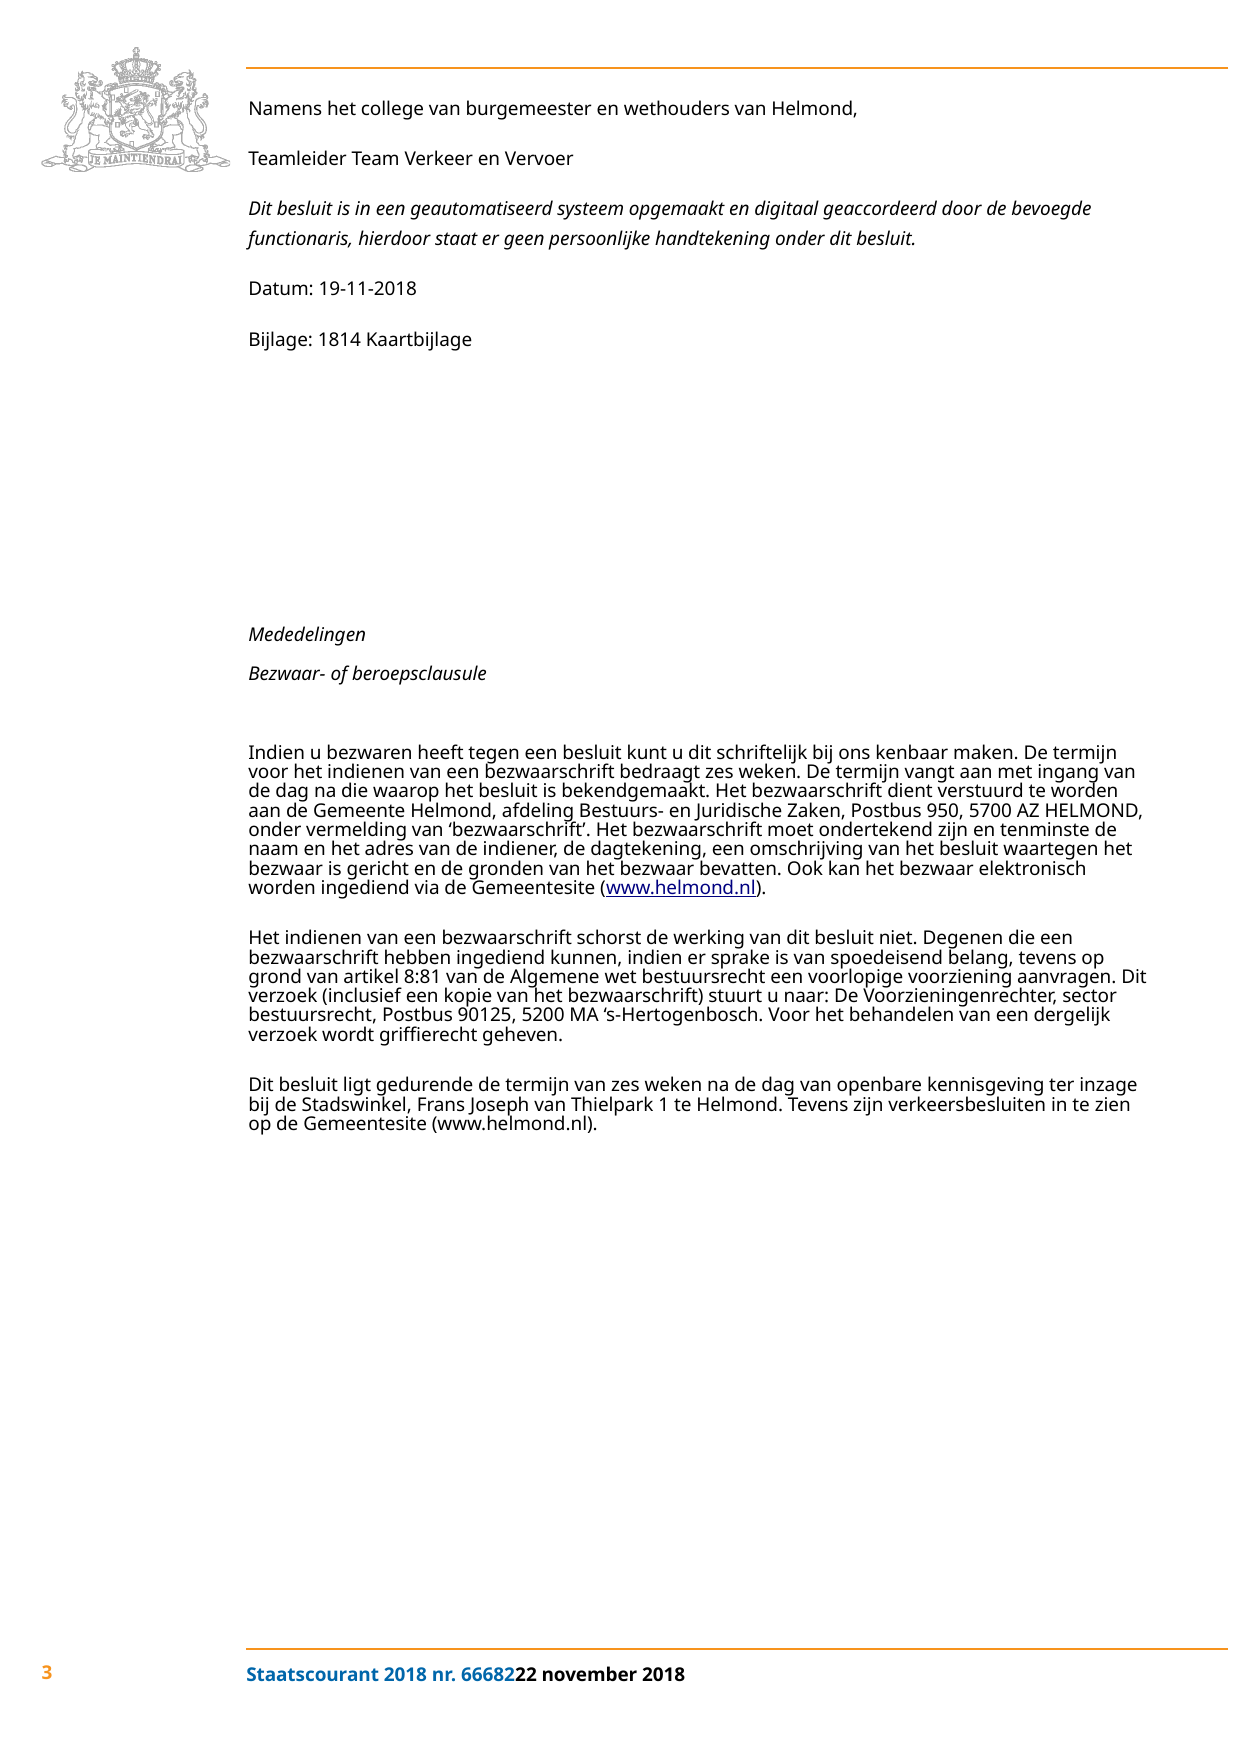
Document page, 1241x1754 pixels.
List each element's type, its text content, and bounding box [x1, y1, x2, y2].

text Bezwaar- of beroepsclausule [248, 661, 1152, 686]
text Teamleider Team Verkeer en Vervoer [248, 145, 1152, 171]
text Mededelingen [248, 621, 1152, 647]
text Het indienen van een bezwaarschrift schorst de werking van dit besluit niet. Degenen die een bezwaarschrift hebben ingediend kunnen, indien er sprake is van spoedeisend belang, tevens op grond van artikel 8:81 van de Algemene wet bestuursrecht een voorlopige voorziening aanvragen. Dit verzoek (inclusief een kopie van het bezwaarschrift) stuurt u naar: De Voorzieningenrechter, sector bestuursrecht, Postbus 90125, 5200 MA ‘s-Hertogenbosch. Voor het behandelen van een dergelijk verzoek wordt griffierecht geheven. [248, 929, 1152, 1045]
text Datum: 19-11-2018 [248, 276, 1152, 301]
text Namens het college van burgemeester en wethouders van Helmond, [248, 95, 1152, 121]
text Dit besluit ligt gedurende de termijn van zes weken na de dag van openbare kennisgeving ter inzage bij de Stadswinkel, Frans Joseph van Thielpark 1 te Helmond. Tevens zijn verkeersbesluiten in te zien op de Gemeentesite (www.helmond.nl). [248, 1076, 1152, 1134]
text Indien u bezwaren heeft tegen een besluit kunt u dit schriftelijk bij ons kenbaar maken. De termijn voor het indie­nen van een bezwaarschrift bedraagt zes weken. De termijn vangt aan met ingang van de dag na die waarop het besluit is bekendgemaakt. Het bezwaar­schrift dient verstuurd te worden aan de Gemeente Helmond, afdeling Bestuurs- en Juridische Zaken, Postbus 950, 5700 AZ HELMOND, onder vermelding van ‘bezwaarschrift’. Het bezwaarschrift moet ondertekend zijn en tenminste de naam en het adres van de indiener, de dagtekening, een omschrijving van het besluit waartegen het bezwaar is gericht en de gronden van het bezwaar bevatten. Ook kan het bezwaar elektronisch worden ingediend via de Gemeentesite (www.helmond.nl). [248, 744, 1152, 898]
picture [41, 47, 231, 172]
text Bijlage: 1814 Kaartbijlage [248, 326, 1152, 352]
text Dit besluit is in een geautomatiseerd systeem opgemaakt en digitaal geaccordeerd door de bevoegde functionaris, hierdoor staat er geen persoonlijke handtekening onder dit besluit. [248, 196, 1152, 251]
